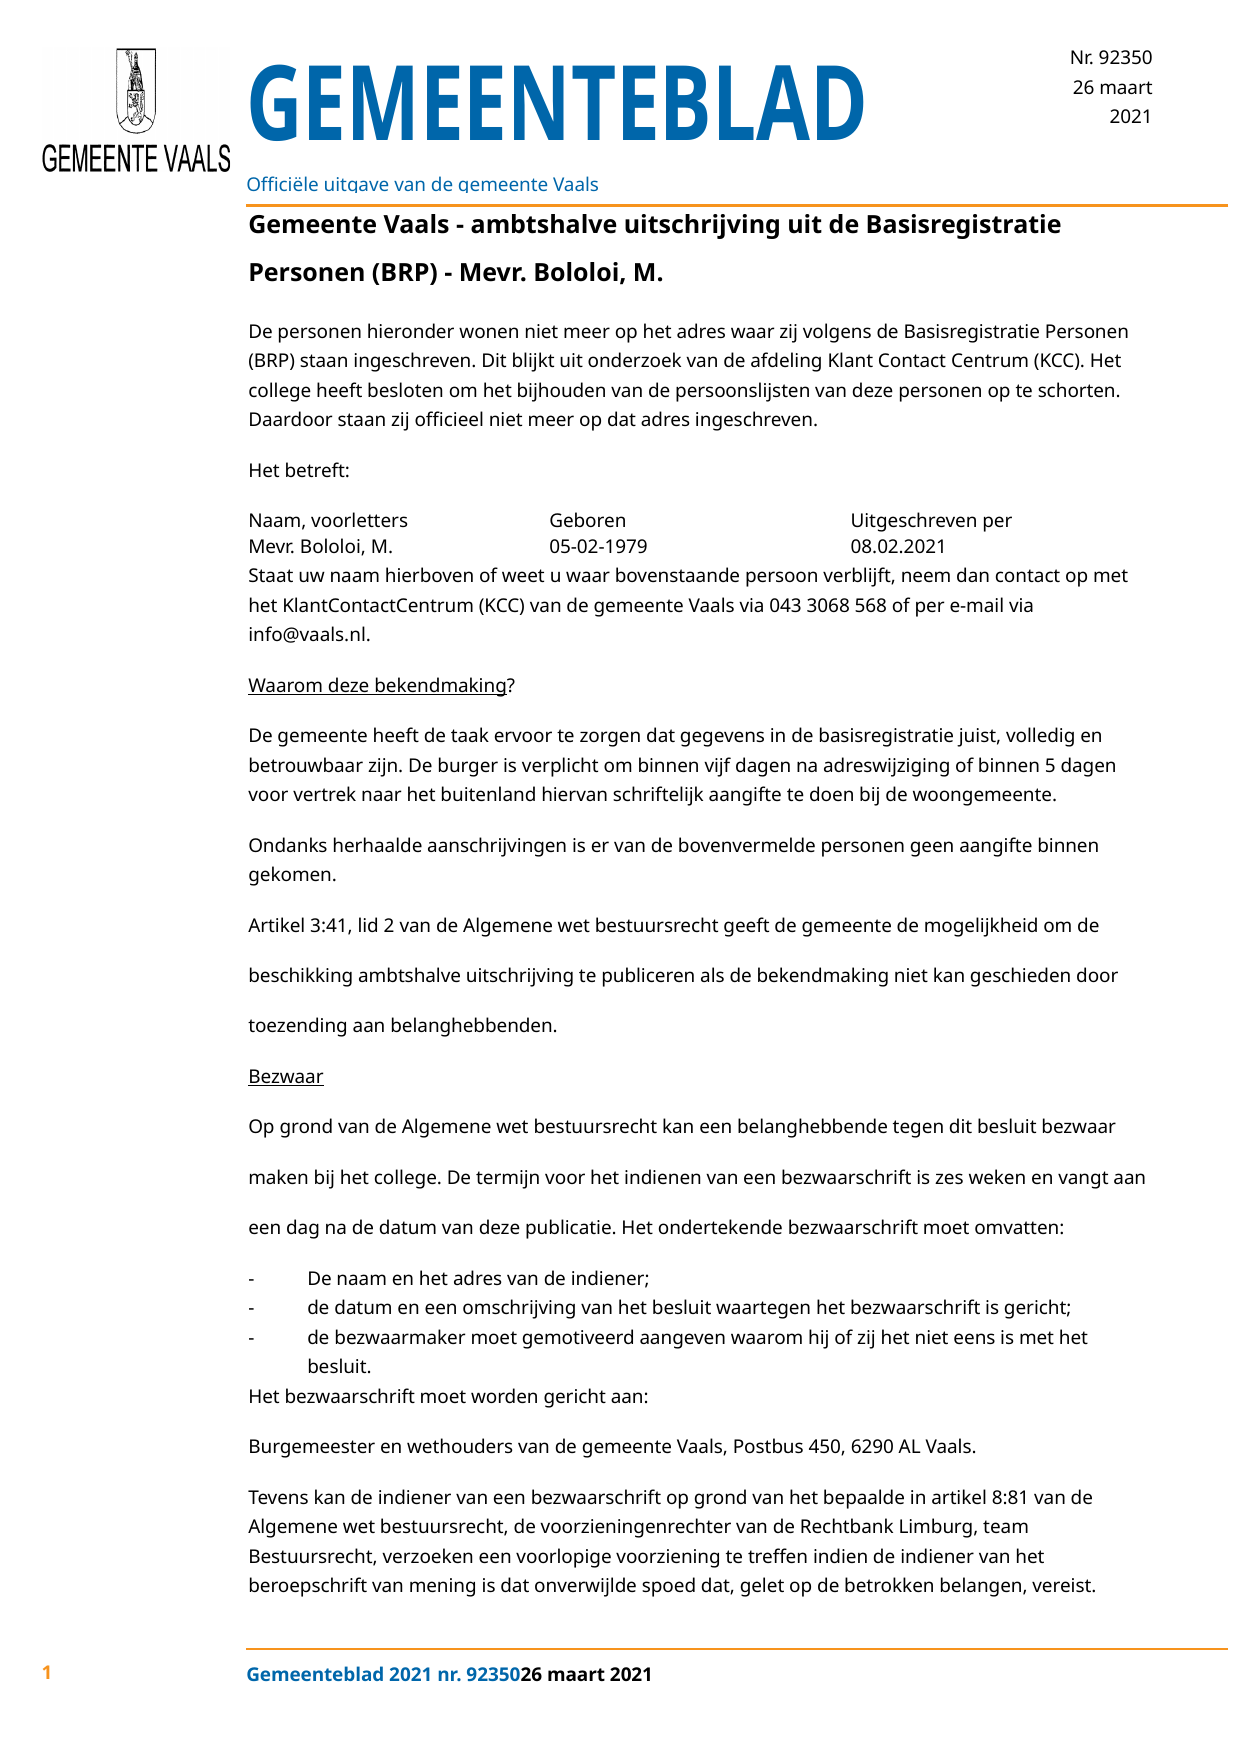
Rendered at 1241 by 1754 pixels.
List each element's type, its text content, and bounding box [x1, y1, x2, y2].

text Ondanks herhaalde aanschrijvingen is er van de bovenvermelde personen geen aangifte binnen gekomen. [248, 832, 1152, 887]
text Burgemeester en wethouders van de gemeente Vaals, Postbus 450, 6290 AL Vaals. [248, 1433, 1152, 1459]
text De personen hieronder wonen niet meer op het adres waar zij volgens de Basisregistratie Personen (BRP) staan ingeschreven. Dit blijkt uit onderzoek van de afdeling Klant Contact Centrum (KCC). Het college heeft besloten om het bijhouden van de persoonslijsten van deze personen op te schorten. Daardoor staan zij officieel niet meer op dat adres ingeschreven. [248, 318, 1152, 432]
table_cell Mevr. Bololoi, M. [248, 533, 549, 559]
list de bezwaarmaker moet gemotiveerd aangeven waarom hij of zij het niet eens is met het besluit. [248, 1324, 1152, 1379]
text Het bezwaarschrift moet worden gericht aan: [248, 1383, 1152, 1409]
text Artikel 3:41, lid 2 van de Algemene wet bestuursrecht geeft de gemeente de mogelijkheid om de [248, 912, 1152, 938]
table_header Naam, voorletters [248, 508, 549, 533]
text Staat uw naam hierboven of weet u waar bovenstaande persoon verblijft, neem dan contact op met het KlantContactCentrum (KCC) van de gemeente Vaals via 043 3068 568 of per e-mail via info@vaals.nl. [248, 562, 1152, 647]
text De gemeente heeft de taak ervoor te zorgen dat gegevens in de basisregistratie juist, volledig en betrouwbaar zijn. De burger is verplicht om binnen vijf dagen na adreswijziging of binnen 5 dagen voor vertrek naar het buitenland hiervan schriftelijk aangifte te doen bij de woongemeente. [248, 722, 1152, 807]
text Op grond van de Algemene wet bestuursrecht kan een belanghebbende tegen dit besluit bezwaar [248, 1113, 1152, 1139]
text maken bij het college. De termijn voor het indienen van een bezwaarschrift is zes weken en vangt aan [248, 1164, 1152, 1190]
table_header Uitgeschreven per [850, 508, 1152, 533]
text Gemeente Vaals - ambtshalve uitschrijving uit de Basisregistratie Personen (BRP) - Mevr. Bololoi, M. [248, 207, 1152, 288]
text Waarom deze bekendmaking? [248, 672, 1152, 698]
text Bezwaar [248, 1063, 1152, 1089]
table_header Geboren [549, 508, 850, 533]
table_cell 08.02.2021 [850, 533, 1152, 559]
text Tevens kan de indiener van een bezwaarschrift op grond van het bepaalde in artikel 8:81 van de Algemene wet bestuursrecht, de voorzieningenrechter van de Rechtbank Limburg, team Bestuursrecht, verzoeken een voorlopige voorziening te treffen indien de indiener van het beroepschrift van mening is dat onverwijlde spoed dat, gelet op de betrokken belangen, vereist. [248, 1484, 1152, 1598]
text Het betreft: [248, 457, 1152, 483]
table_cell 05-02-1979 [549, 533, 850, 559]
text toezending aan belanghebbenden. [248, 1013, 1152, 1038]
text beschikking ambtshalve uitschrijving te publiceren als de bekendmaking niet kan geschieden door [248, 962, 1152, 988]
list de datum en een omschrijving van het besluit waartegen het bezwaarschrift is gericht; [248, 1294, 1152, 1320]
list De naam en het adres van de indiener; [248, 1265, 1152, 1291]
picture [41, 47, 231, 172]
text een dag na de datum van deze publicatie. Het ondertekende bezwaarschrift moet omvatten: [248, 1214, 1152, 1240]
